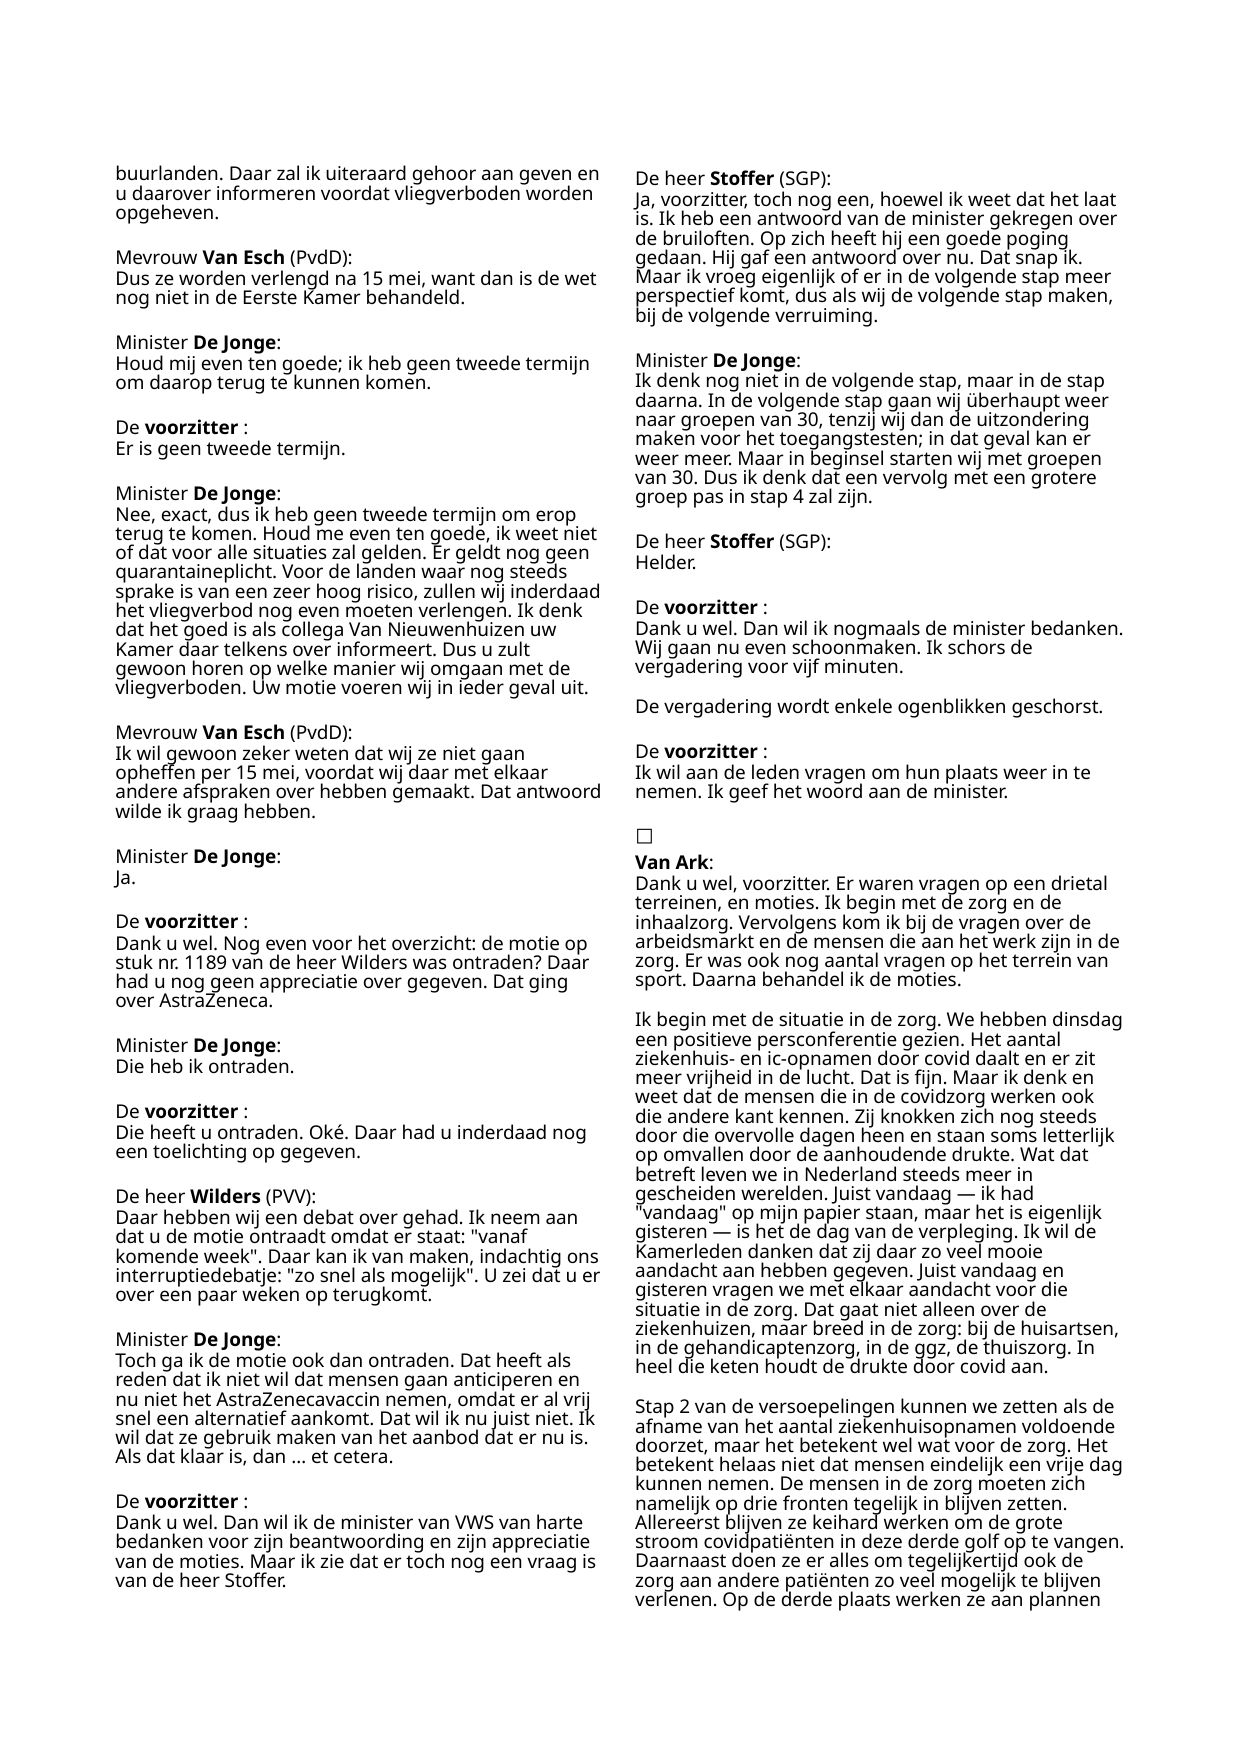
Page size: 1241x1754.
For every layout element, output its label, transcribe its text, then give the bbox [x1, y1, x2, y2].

text Er is geen tweede termijn. [115, 440, 605, 459]
text Dank u wel. Nog even voor het overzicht: de motie op stuk nr. 1189 van de heer Wilders was ontraden? Daar had u nog geen appreciatie over gegeven. Dat ging over AstraZeneca. [115, 934, 605, 1012]
text Stap 2 van de versoepelingen kunnen we zetten als de afname van het aantal ziekenhuisopnamen voldoende doorzet, maar het betekent wel wat voor de zorg. Het betekent helaas niet dat mensen eindelijk een vrije dag kunnen nemen. De mensen in de zorg moeten zich namelijk op drie fronten tegelijk in blijven zetten. Allereerst blijven ze keihard werken om de grote stroom covidpatiënten in deze derde golf op te vangen. Daarnaast doen ze er alles om tegelijkertijd ook de zorg aan andere patiënten zo veel mogelijk te blijven verlenen. Op de derde plaats werken ze aan plannen [635, 1398, 1125, 1610]
text Ja. [115, 869, 605, 888]
text Die heeft u ontraden. Oké. Daar had u inderdaad nog een toelichting op gegeven. [115, 1124, 605, 1162]
text Daar hebben wij een debat over gehad. Ik neem aan dat u de motie ontraadt omdat er staat: "vanaf komende week". Daar kan ik van maken, indachtig ons interruptiedebatje: "zo snel als mogelijk". U zei dat u er over een paar weken op terugkomt. [115, 1209, 605, 1305]
text Van Ark: [635, 849, 1125, 875]
text De voorzitter : [115, 1098, 605, 1124]
text ⬜ [635, 824, 1125, 849]
text Toch ga ik de motie ook dan ontraden. Dat heeft als reden dat ik niet wil dat mensen gaan anticiperen en nu niet het AstraZenecavaccin nemen, omdat er al vrij snel een alternatief aankomt. Dat wil ik nu juist niet. Ik wil dat ze gebruik maken van het aanbod dat er nu is. Als dat klaar is, dan … et cetera. [115, 1352, 605, 1468]
text De voorzitter : [115, 909, 605, 934]
text Dank u wel, voorzitter. Er waren vragen op een drietal terreinen, en moties. Ik begin met de zorg en de inhaalzorg. Vervolgens kom ik bij de vragen over de arbeidsmarkt en de mensen die aan het werk zijn in de zorg. Er was ook nog aantal vragen op het terrein van sport. Daarna behandel ik de moties. [635, 875, 1125, 991]
text Nee, exact, dus ik heb geen tweede termijn om erop terug te komen. Houd me even ten goede, ik weet niet of dat voor alle situaties zal gelden. Er geldt nog geen quarantaineplicht. Voor de landen waar nog steeds sprake is van een zeer hoog risico, zullen wij inderdaad het vliegverbod nog even moeten verlengen. Ik denk dat het goed is als collega Van Nieuwenhuizen uw Kamer daar telkens over informeert. Dus u zult gewoon horen op welke manier wij omgaan met de vliegverboden. Uw motie voeren wij in ieder geval uit. [115, 506, 605, 698]
text Mevrouw Van Esch (PvdD): [115, 719, 605, 745]
text De vergadering wordt enkele ogenblikken geschorst. [635, 698, 1125, 718]
text Mevrouw Van Esch (PvdD): [115, 244, 605, 270]
text Ik begin met de situatie in de zorg. We hebben dinsdag een positieve persconferentie gezien. Het aantal ziekenhuis- en ic-opnamen door covid daalt en er zit meer vrijheid in de lucht. Dat is fijn. Maar ik denk en weet dat de mensen die in de covidzorg werken ook die andere kant kennen. Zij knokken zich nog steeds door die overvolle dagen heen en staan soms letterlijk op omvallen door de aanhoudende drukte. Wat dat betreft leven we in Nederland steeds meer in gescheiden werelden. Juist vandaag — ik had "vandaag" op mijn papier staan, maar het is eigenlijk gisteren — is het de dag van de verpleging. Ik wil de Kamerleden danken dat zij daar zo veel mooie aandacht aan hebben gegeven. Juist vandaag en gisteren vragen we met elkaar aandacht voor die situatie in de zorg. Dat gaat niet alleen over de ziekenhuizen, maar breed in de zorg: bij de huisartsen, in de gehandicaptenzorg, in de ggz, de thuiszorg. In heel die keten houdt de drukte door covid aan. [635, 1011, 1125, 1378]
text De voorzitter : [115, 414, 605, 440]
text De voorzitter : [635, 594, 1125, 620]
text Helder. [635, 554, 1125, 573]
text Houd mij even ten goede; ik heb geen tweede termijn om daarop terug te kunnen komen. [115, 355, 605, 393]
text Minister De Jonge: [115, 1326, 605, 1352]
text Ik wil gewoon zeker weten dat wij ze niet gaan opheffen per 15 mei, voordat wij daar met elkaar andere afspraken over hebben gemaakt. Dat antwoord wilde ik graag hebben. [115, 745, 605, 822]
text De voorzitter : [635, 738, 1125, 764]
text Die heb ik ontraden. [115, 1058, 605, 1077]
text Dank u wel. Dan wil ik de minister van VWS van harte bedanken voor zijn beantwoording en zijn appreciatie van de moties. Maar ik zie dat er toch nog een vraag is van de heer Stoffer. [115, 1514, 605, 1591]
text Ja, voorzitter, toch nog een, hoewel ik weet dat het laat is. Ik heb een antwoord van de minister gekregen over de bruiloften. Op zich heeft hij een goede poging gedaan. Hij gaf een antwoord over nu. Dat snap ik. Maar ik vroeg eigenlijk of er in de volgende stap meer perspectief komt, dus als wij de volgende stap maken, bij de volgende verruiming. [635, 191, 1125, 326]
text De heer Stoffer (SGP): [635, 528, 1125, 554]
text Minister De Jonge: [115, 1032, 605, 1058]
text De voorzitter : [115, 1488, 605, 1514]
text buurlanden. Daar zal ik uiteraard gehoor aan geven en u daarover informeren voordat vliegverboden worden opgeheven. [115, 165, 605, 223]
text Minister De Jonge: [115, 480, 605, 506]
text De heer Wilders (PVV): [115, 1183, 605, 1209]
text De heer Stoffer (SGP): [635, 165, 1125, 191]
text Minister De Jonge: [115, 843, 605, 869]
text Minister De Jonge: [115, 329, 605, 355]
text Minister De Jonge: [635, 347, 1125, 372]
text Dank u wel. Dan wil ik nogmaals de minister bedanken. Wij gaan nu even schoonmaken. Ik schors de vergadering voor vijf minuten. [635, 620, 1125, 678]
text Ik denk nog niet in de volgende stap, maar in de stap daarna. In de volgende stap gaan wij überhaupt weer naar groepen van 30, tenzij wij dan de uitzondering maken voor het toegangstesten; in dat geval kan er weer meer. Maar in beginsel starten wij met groepen van 30. Dus ik denk dat een vervolg met een grotere groep pas in stap 4 zal zijn. [635, 372, 1125, 507]
text Ik wil aan de leden vragen om hun plaats weer in te nemen. Ik geef het woord aan de minister. [635, 764, 1125, 803]
text Dus ze worden verlengd na 15 mei, want dan is de wet nog niet in de Eerste Kamer behandeld. [115, 270, 605, 308]
